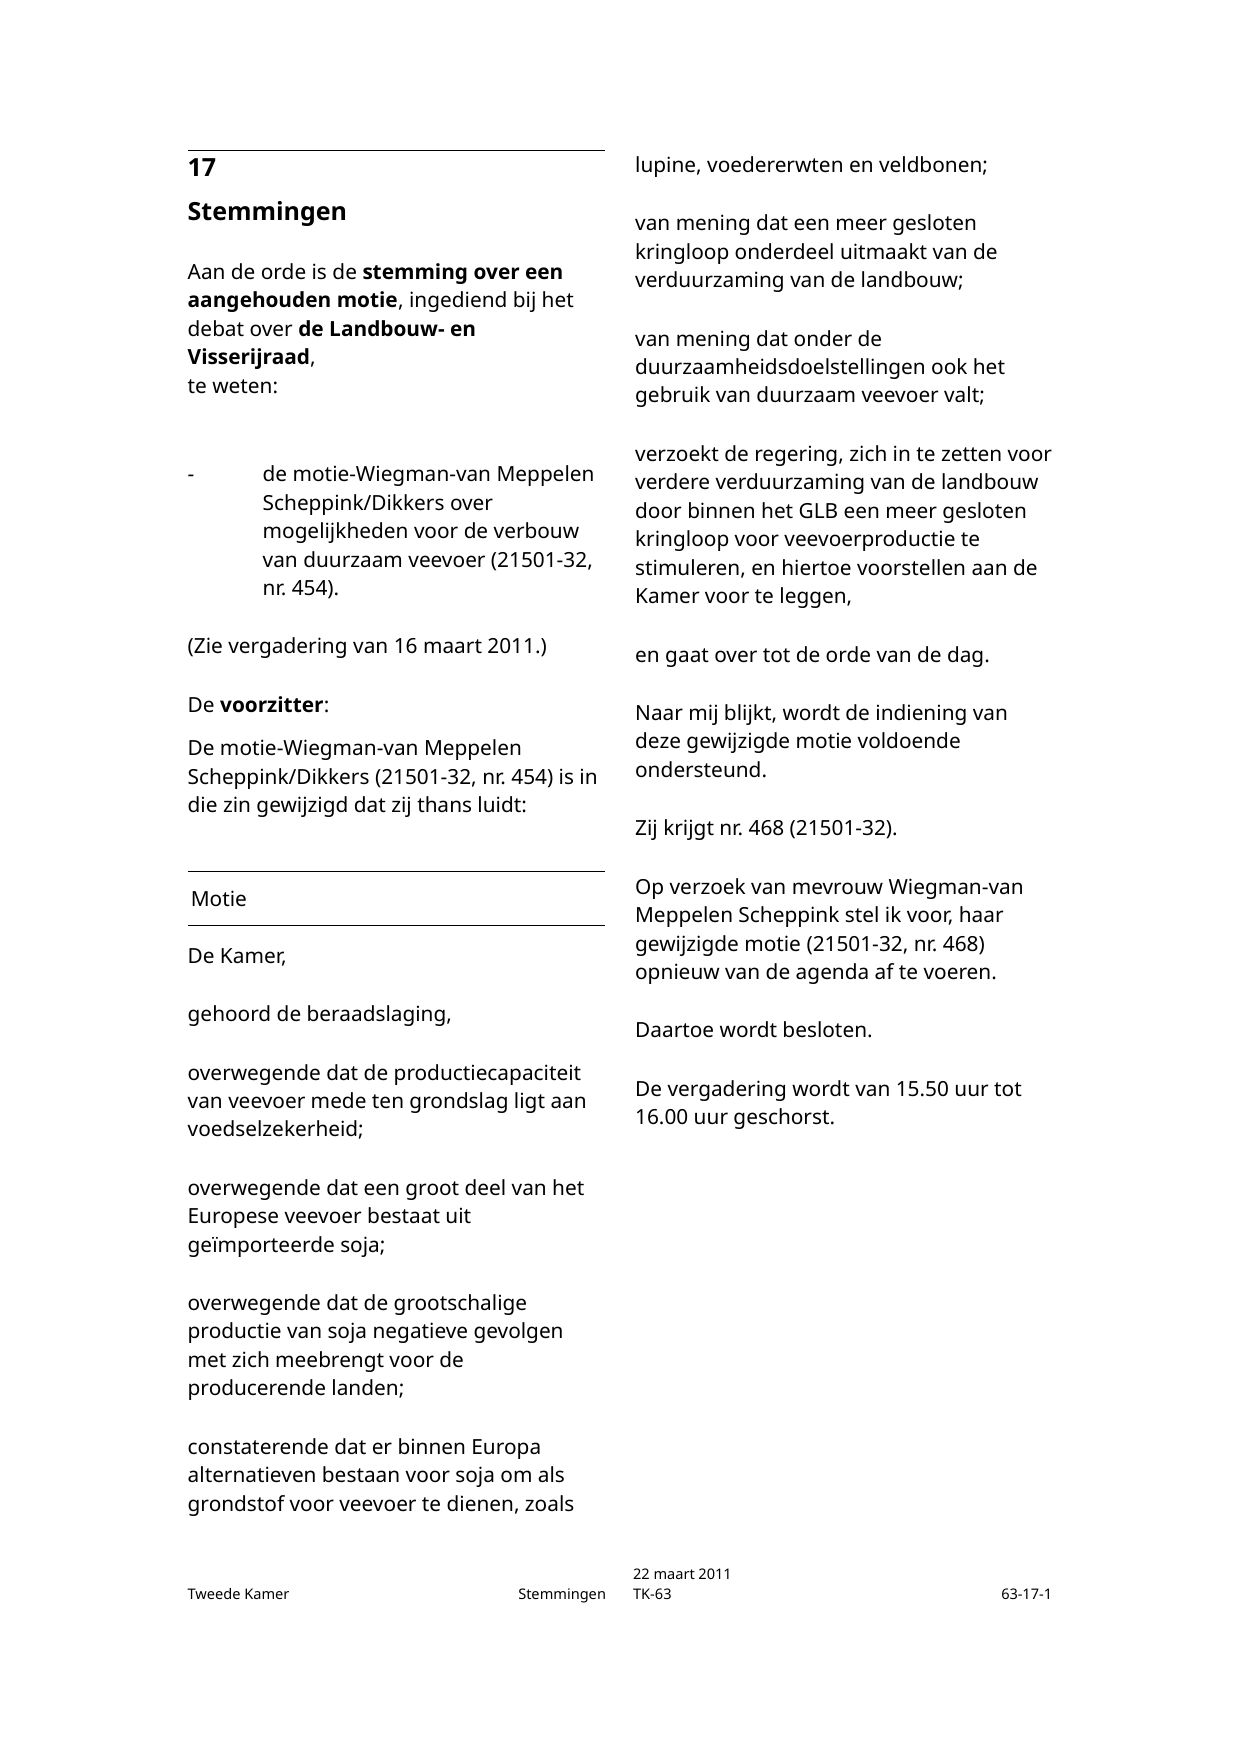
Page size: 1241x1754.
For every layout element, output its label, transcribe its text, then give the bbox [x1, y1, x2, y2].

text constaterende dat er binnen Europa alternatieven bestaan voor soja om als grondstof voor veevoer te dienen, zoals [187, 1432, 605, 1517]
text overwegende dat de productiecapaciteit van veevoer mede ten grondslag ligt aan voedselzekerheid; [187, 1058, 605, 1143]
text te weten: [187, 371, 605, 399]
list de motie-Wiegman-van Meppelen Scheppink/Dikkers over mogelijkheden voor de verbouw van duurzaam veevoer (21501-32, nr. 454). [187, 459, 605, 602]
text De motie-Wiegman-van Meppelen Scheppink/Dikkers (21501-32, nr. 454) is in die zin gewijzigd dat zij thans luidt: [187, 733, 605, 819]
text 17 [187, 151, 605, 184]
text overwegende dat een groot deel van het Europese veevoer bestaat uit geïmporteerde soja; [187, 1173, 605, 1258]
text overwegende dat de grootschalige productie van soja negatieve gevolgen met zich meebrengt voor de producerende landen; [187, 1288, 605, 1402]
subtitle Motie [187, 872, 605, 926]
text Naar mij blijkt, wordt de indiening van deze gewijzigde motie voldoende ondersteund. [635, 698, 1053, 783]
text van mening dat onder de duurzaamheidsdoelstellingen ook het gebruik van duurzaam veevoer valt; [635, 324, 1053, 409]
text lupine, voedererwten en veldbonen; [635, 150, 1053, 178]
text Daartoe wordt besloten. [635, 1016, 1053, 1044]
text Aan de orde is de stemming over een aangehouden motie, ingediend bij het debat over de Landbouw- en Visserijraad, [187, 257, 605, 371]
text De voorzitter: [187, 690, 605, 718]
text Zij krijgt nr. 468 (21501-32). [635, 813, 1053, 842]
text Stemmingen [187, 193, 605, 227]
text Op verzoek van mevrouw Wiegman-van Meppelen Scheppink stel ik voor, haar gewijzigde motie (21501-32, nr. 468) opnieuw van de agenda af te voeren. [635, 872, 1053, 986]
text De vergadering wordt van 15.50 uur tot 16.00 uur geschorst. [635, 1074, 1053, 1131]
text verzoekt de regering, zich in te zetten voor verdere verduurzaming van de landbouw door binnen het GLB een meer gesloten kringloop voor veevoerproductie te stimuleren, en hiertoe voorstellen aan de Kamer voor te leggen, [635, 439, 1053, 610]
text De Kamer, [187, 941, 605, 969]
text (Zie vergadering van 16 maart 2011.) [187, 632, 605, 660]
text van mening dat een meer gesloten kringloop onderdeel uitmaakt van de verduurzaming van de landbouw; [635, 208, 1053, 294]
text en gaat over tot de orde van de dag. [635, 640, 1053, 668]
text gehoord de beraadslaging, [187, 999, 605, 1028]
